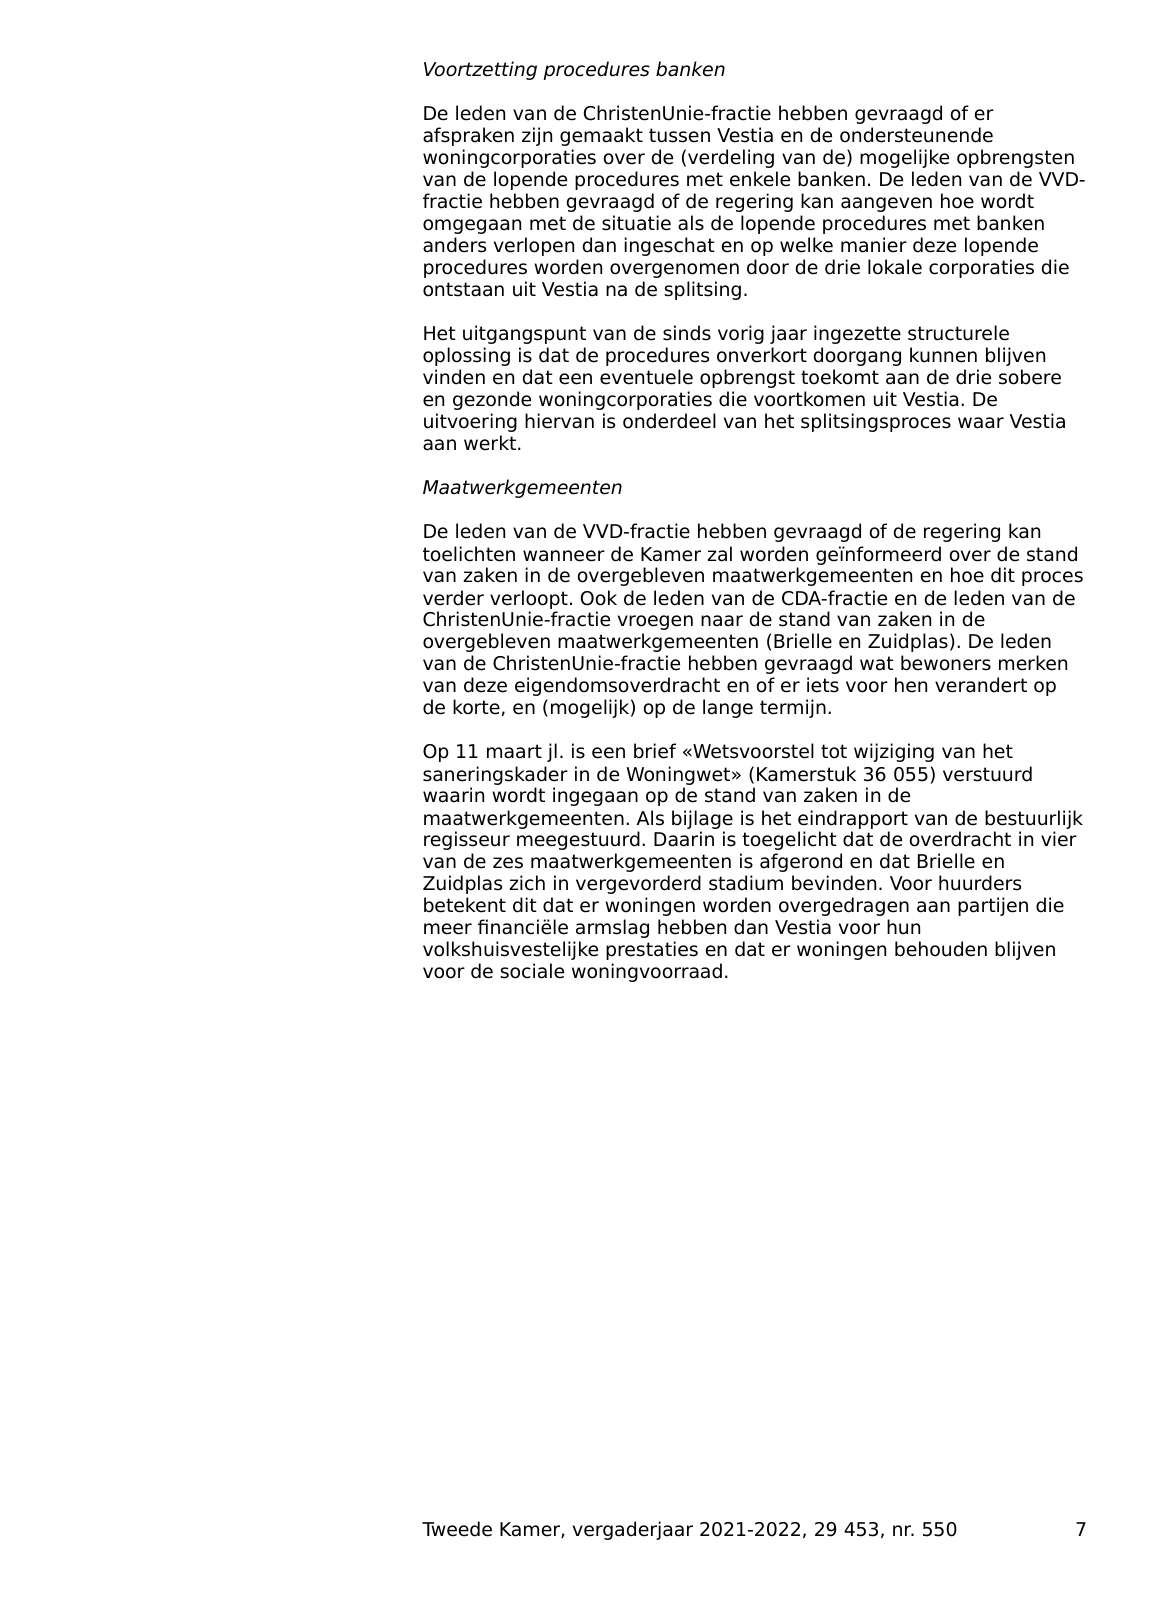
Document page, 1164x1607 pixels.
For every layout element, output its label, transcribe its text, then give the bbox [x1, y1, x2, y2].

text De leden van de VVD-fractie hebben gevraagd of de regering kan toelichten wanneer de Kamer zal worden geïnformeerd over de stand van zaken in de overgebleven maatwerkgemeenten en hoe dit proces verder verloopt. Ook de leden van de CDA-fractie en de leden van de ChristenUnie-fractie vroegen naar de stand van zaken in de overgebleven maatwerkgemeenten (Brielle en Zuidplas). De leden van de ChristenUnie-fractie hebben gevraagd wat bewoners merken van deze eigendomsoverdracht en of er iets voor hen verandert op de korte, en (mogelijk) op de lange termijn. [422, 521, 1087, 719]
text Het uitgangspunt van de sinds vorig jaar ingezette structurele oplossing is dat de procedures onverkort doorgang kunnen blijven vinden en dat een eventuele opbrengst toekomt aan de drie sobere en gezonde woningcorporaties die voortkomen uit Vestia. De uitvoering hiervan is onderdeel van het splitsingsproces waar Vestia aan werkt. [422, 323, 1087, 455]
subtitle Voortzetting procedures banken [422, 59, 1087, 81]
subtitle Maatwerkgemeenten [422, 477, 1087, 499]
text De leden van de ChristenUnie-fractie hebben gevraagd of er afspraken zijn gemaakt tussen Vestia en de ondersteunende woningcorporaties over de (verdeling van de) mogelijke opbrengsten van de lopende procedures met enkele banken. De leden van de VVD-fractie hebben gevraagd of de regering kan aangeven hoe wordt omgegaan met de situatie als de lopende procedures met banken anders verlopen dan ingeschat en op welke manier deze lopende procedures worden overgenomen door de drie lokale corporaties die ontstaan uit Vestia na de splitsing. [422, 103, 1087, 301]
text Op 11 maart jl. is een brief «Wetsvoorstel tot wijziging van het saneringskader in de Woningwet» (Kamerstuk 36 055) verstuurd waarin wordt ingegaan op de stand van zaken in de maatwerkgemeenten. Als bijlage is het eindrapport van de bestuurlijk regisseur meegestuurd. Daarin is toegelicht dat de overdracht in vier van de zes maatwerkgemeenten is afgerond en dat Brielle en Zuidplas zich in vergevorderd stadium bevinden. Voor huurders betekent dit dat er woningen worden overgedragen aan partijen die meer financiële armslag hebben dan Vestia voor hun volkshuisvestelijke prestaties en dat er woningen behouden blijven voor de sociale woningvoorraad. [422, 741, 1087, 983]
